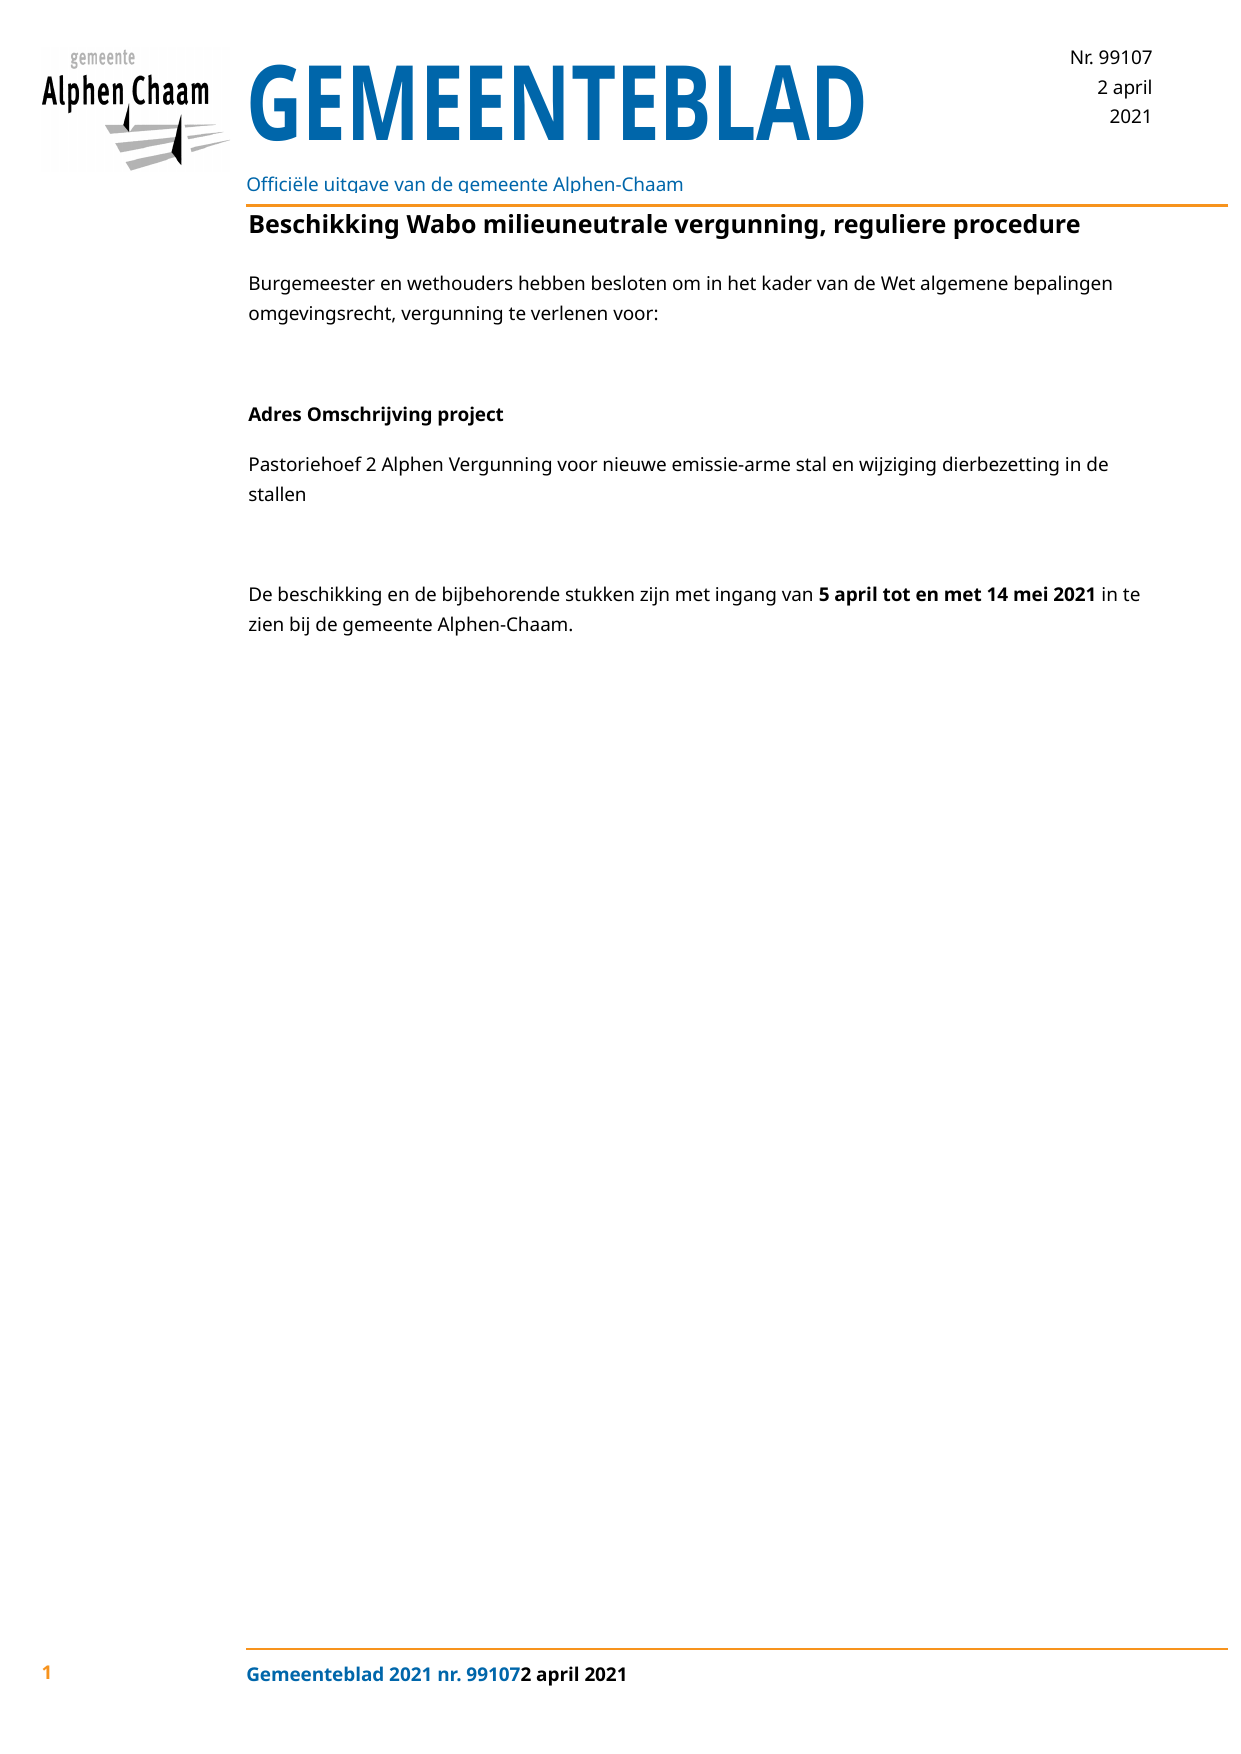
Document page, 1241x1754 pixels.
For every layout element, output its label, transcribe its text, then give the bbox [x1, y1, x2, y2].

picture [41, 47, 231, 172]
text De beschikking en de bijbehorende stukken zijn met ingang van 5 april tot en met 14 mei 2021 in te zien bij de gemeente Alphen-Chaam. [248, 582, 1152, 637]
text Beschikking Wabo milieuneutrale vergunning, reguliere procedure [248, 207, 1152, 241]
text Adres Omschrijving project [248, 401, 1152, 426]
text Pastoriehoef 2 Alphen Vergunning voor nieuwe emissie-arme stal en wijziging dierbezetting in de stallen [248, 451, 1152, 506]
text Burgemeester en wethouders hebben besloten om in het kader van de Wet algemene bepalingen omgevingsrecht, vergunning te verlenen voor: [248, 270, 1152, 326]
